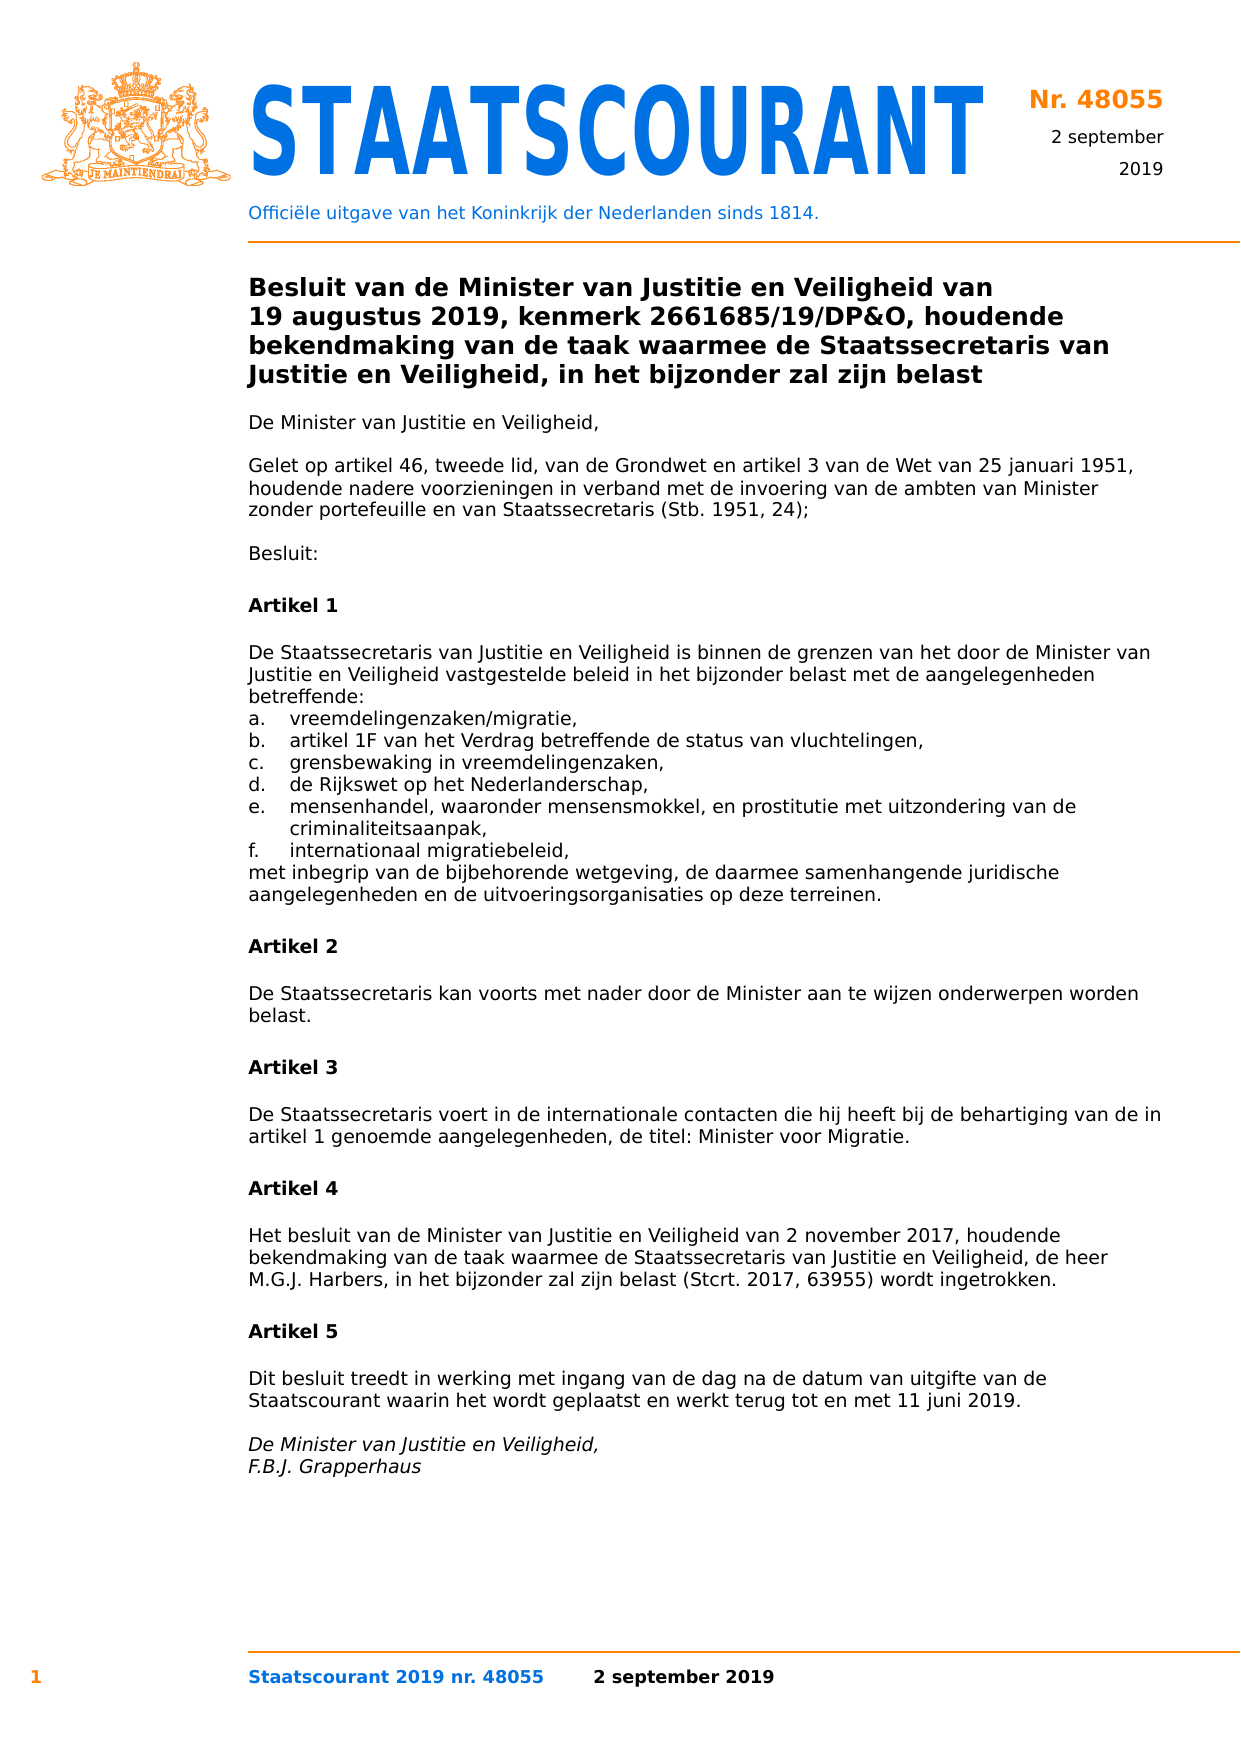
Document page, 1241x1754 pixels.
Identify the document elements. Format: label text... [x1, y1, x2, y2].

text a. vreemdelingenzaken/migratie, [248, 708, 1163, 730]
subtitle Artikel 2 [248, 936, 1163, 958]
table_header Nr. 48055 [998, 62, 1240, 121]
subtitle Artikel 1 [248, 595, 1163, 617]
text De Minister van Justitie en Veiligheid, F.B.J. Grapperhaus [248, 1433, 1163, 1477]
picture [41, 62, 231, 186]
subtitle Besluit van de Minister van Justitie en Veiligheid van 19 augustus 2019, kenmerk 2661685/19/DP&O, houdende bekendmaking van de taak waarmee de Staatssecretaris van Justitie en Veiligheid, in het bijzonder zal zijn belast [248, 273, 1163, 390]
subtitle Artikel 5 [248, 1321, 1163, 1343]
text De Staatssecretaris kan voorts met nader door de Minister aan te wijzen onderwerpen worden belast. [248, 983, 1163, 1027]
text De Staatssecretaris voert in de internationale contacten die hij heeft bij de behartiging van de in artikel 1 genoemde aangelegenheden, de titel: Minister voor Migratie. [248, 1104, 1163, 1148]
text c. grensbewaking in vreemdelingenzaken, [248, 752, 1163, 774]
subtitle Artikel 3 [248, 1057, 1163, 1079]
text met inbegrip van de bijbehorende wetgeving, de daarmee samenhangende juridische aangelegenheden en de uitvoeringsorganisaties op deze terreinen. [248, 862, 1163, 906]
text Besluit: [248, 543, 1163, 565]
text d. de Rijkswet op het Nederlanderschap, [248, 774, 1163, 796]
table_cell 2 september [998, 121, 1240, 153]
text De Minister van Justitie en Veiligheid, [248, 412, 1163, 433]
table_header [25, 62, 248, 241]
subtitle Artikel 4 [248, 1178, 1163, 1200]
table_cell 2019 [998, 153, 1240, 203]
table_header STAATSCOURANT [248, 62, 998, 203]
text e. mensenhandel, waaronder mensensmokkel, en prostitutie met uitzondering van de criminaliteitsaanpak, [248, 796, 1163, 840]
text f. internationaal migratiebeleid, [248, 840, 1163, 862]
text Gelet op artikel 46, tweede lid, van de Grondwet en artikel 3 van de Wet van 25 januari 1951, houdende nadere voorzieningen in verband met de invoering van de ambten van Minister zonder portefeuille en van Staatssecretaris (Stb. 1951, 24); [248, 455, 1163, 521]
text De Staatssecretaris van Justitie en Veiligheid is binnen de grenzen van het door de Minister van Justitie en Veiligheid vastgestelde beleid in het bijzonder belast met de aangelegenheden betreffende: [248, 642, 1163, 708]
text b. artikel 1F van het Verdrag betreffende de status van vluchtelingen, [248, 730, 1163, 752]
text Dit besluit treedt in werking met ingang van de dag na de datum van uitgifte van de Staatscourant waarin het wordt geplaatst en werkt terug tot en met 11 juni 2019. [248, 1368, 1163, 1412]
text Het besluit van de Minister van Justitie en Veiligheid van 2 november 2017, houdende bekendmaking van de taak waarmee de Staatssecretaris van Justitie en Veiligheid, de heer M.G.J. Harbers, in het bijzonder zal zijn belast (Stcrt. 2017, 63955) wordt ingetrokken. [248, 1225, 1163, 1291]
table_cell Officiële uitgave van het Koninkrijk der Nederlanden sinds 1814. [248, 203, 1240, 241]
